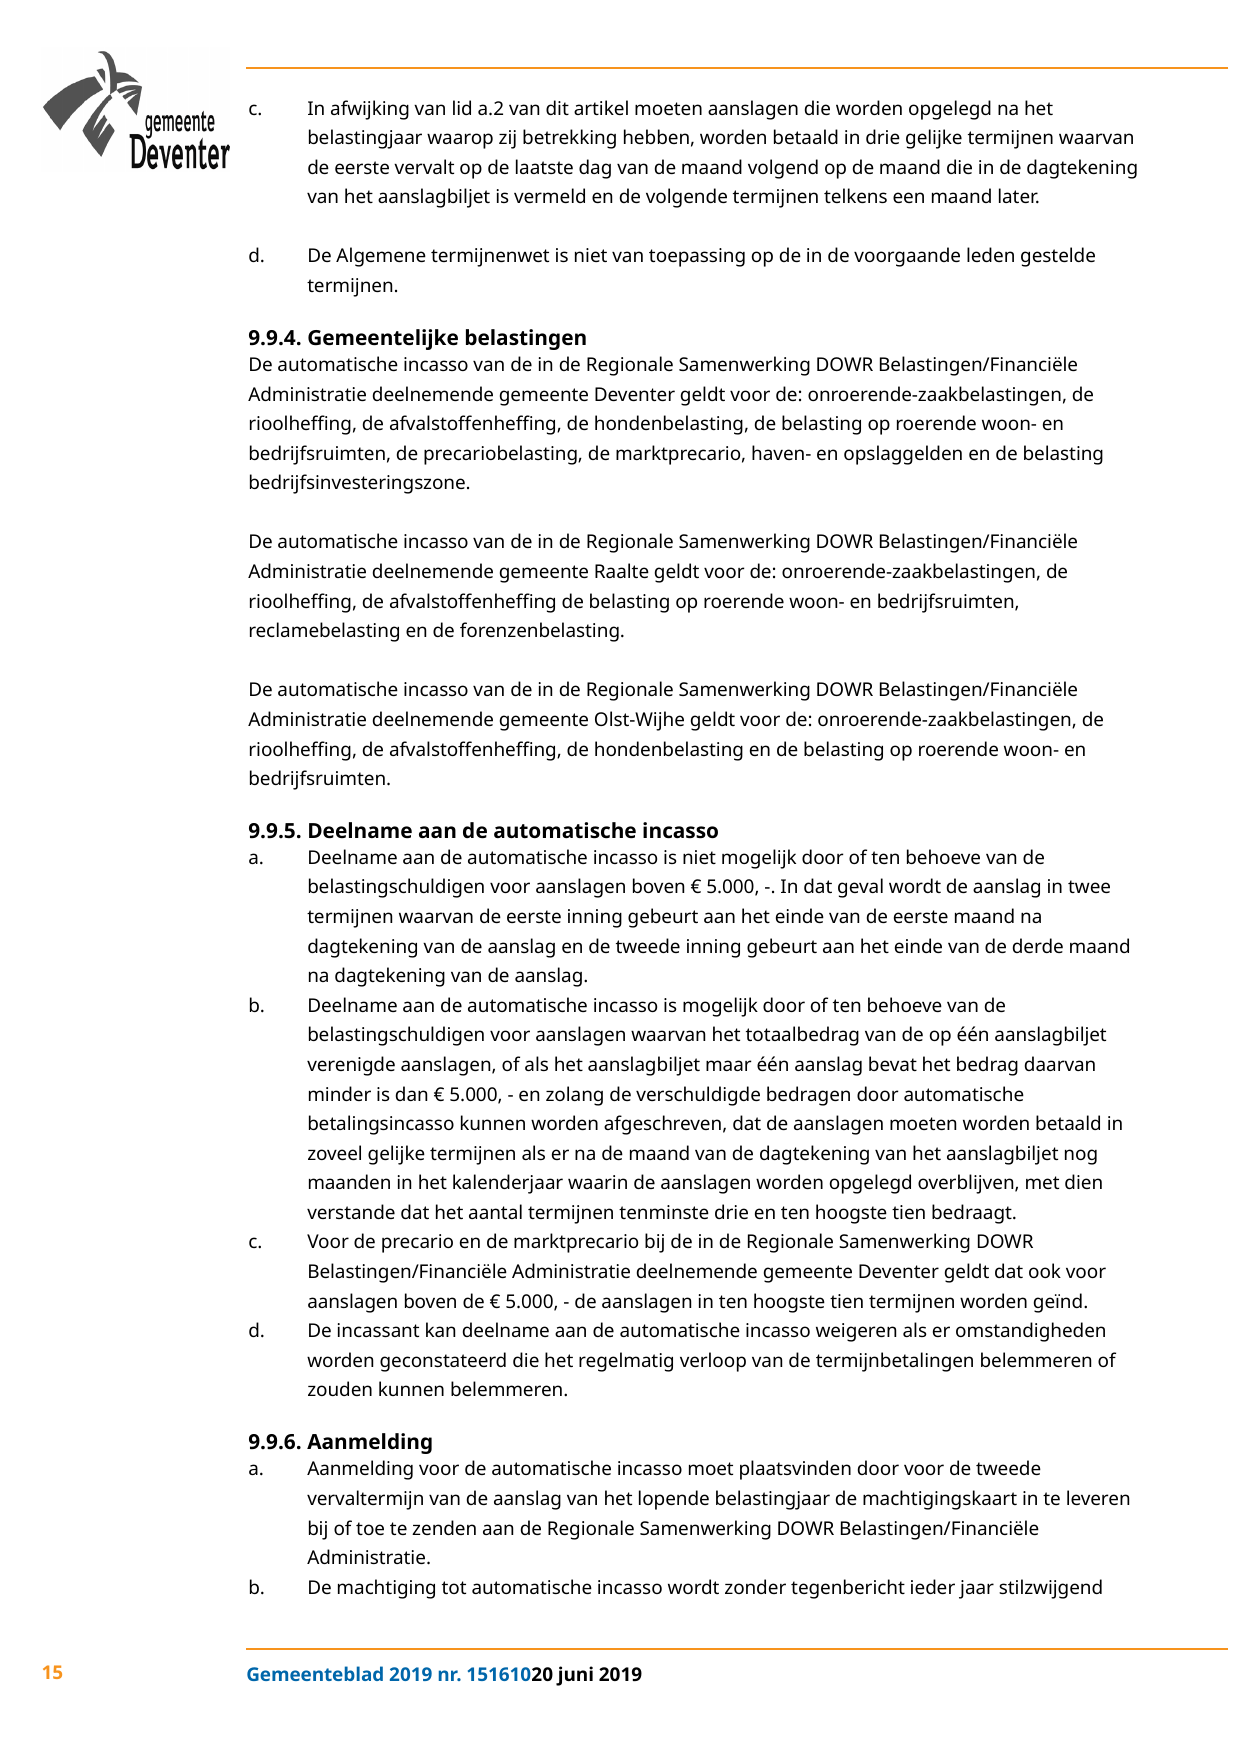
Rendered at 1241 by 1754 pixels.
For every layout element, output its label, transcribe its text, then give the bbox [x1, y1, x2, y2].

text 9.9.6. Aanmelding [248, 1427, 1152, 1456]
list Deelname aan de automatische incasso is niet mogelijk door of ten behoeve van de belastingschuldigen voor aanslagen boven € 5.000, -. In dat geval wordt de aanslag in twee termijnen waarvan de eerste inning gebeurt aan het einde van de eerste maand na dagtekening van de aanslag en de tweede inning gebeurt aan het einde van de derde maand na dagtekening van de aanslag. [248, 844, 1152, 988]
picture [41, 47, 231, 172]
list De incassant kan deelname aan de automatische incasso weigeren als er omstandigheden worden geconstateerd die het regelmatig verloop van de termijnbetalingen belemmeren of zouden kunnen belemmeren. [248, 1317, 1152, 1402]
list Deelname aan de automatische incasso is mogelijk door of ten behoeve van de belastingschuldigen voor aanslagen waarvan het totaalbedrag van de op één aanslagbiljet verenigde aanslagen, of als het aanslagbiljet maar één aanslag bevat het bedrag daarvan minder is dan € 5.000, - en zolang de verschuldigde bedragen door automatische betalingsincasso kunnen worden afgeschreven, dat de aanslagen moeten worden betaald in zoveel gelijke termijnen als er na de maand van de dagtekening van het aanslagbiljet nog maanden in het kalenderjaar waarin de aanslagen worden opgelegd overblijven, met dien verstande dat het aantal termijnen tenminste drie en ten hoogste tien bedraagt. [248, 992, 1152, 1225]
list De machtiging tot automatische incasso wordt zonder tegenbericht ieder jaar stilzwijgend [248, 1574, 1152, 1599]
list In afwijking van lid a.2 van dit artikel moeten aanslagen die worden opgelegd na het belastingjaar waarop zij betrekking hebben, worden betaald in drie gelijke termijnen waarvan de eerste vervalt op de laatste dag van de maand volgend op de maand die in de dagtekening van het aanslagbiljet is vermeld en de volgende termijnen telkens een maand later. [248, 95, 1152, 209]
text De automatische incasso van de in de Regionale Samenwerking DOWR Belastingen/Financiële Administratie deelnemende gemeente Olst-Wijhe geldt voor de: onroerende-zaakbelastingen, de rioolheffing, de afvalstoffenheffing, de hondenbelasting en de belasting op roerende woon- en bedrijfsruimten. [248, 677, 1152, 791]
text 9.9.4. Gemeentelijke belastingen [248, 323, 1152, 351]
text De automatische incasso van de in de Regionale Samenwerking DOWR Belastingen/Financiële Administratie deelnemende gemeente Deventer geldt voor de: onroerende-zaakbelastingen, de rioolheffing, de afvalstoffenheffing, de hondenbelasting, de belasting op roerende woon- en bedrijfsruimten, de precariobelasting, de marktprecario, haven- en opslaggelden en de belasting bedrijfsinvesteringszone. [248, 351, 1152, 495]
list De Algemene termijnenwet is niet van toepassing op de in de voorgaande leden gestelde termijnen. [248, 243, 1152, 298]
text De automatische incasso van de in de Regionale Samenwerking DOWR Belastingen/Financiële Administratie deelnemende gemeente Raalte geldt voor de: onroerende-zaakbelastingen, de rioolheffing, de afvalstoffenheffing de belasting op roerende woon- en bedrijfsruimten, reclamebelasting en de forenzenbelasting. [248, 529, 1152, 643]
text 9.9.5. Deelname aan de automatische incasso [248, 816, 1152, 844]
list Voor de precario en de marktprecario bij de in de Regionale Samenwerking DOWR Belastingen/Financiële Administratie deelnemende gemeente Deventer geldt dat ook voor aanslagen boven de € 5.000, - de aanslagen in ten hoogste tien termijnen worden geïnd. [248, 1229, 1152, 1314]
list Aanmelding voor de automatische incasso moet plaatsvinden door voor de tweede vervaltermijn van de aanslag van het lopende belastingjaar de machtigingskaart in te leveren bij of toe te zenden aan de Regionale Samenwerking DOWR Belastingen/Financiële Administratie. [248, 1456, 1152, 1570]
